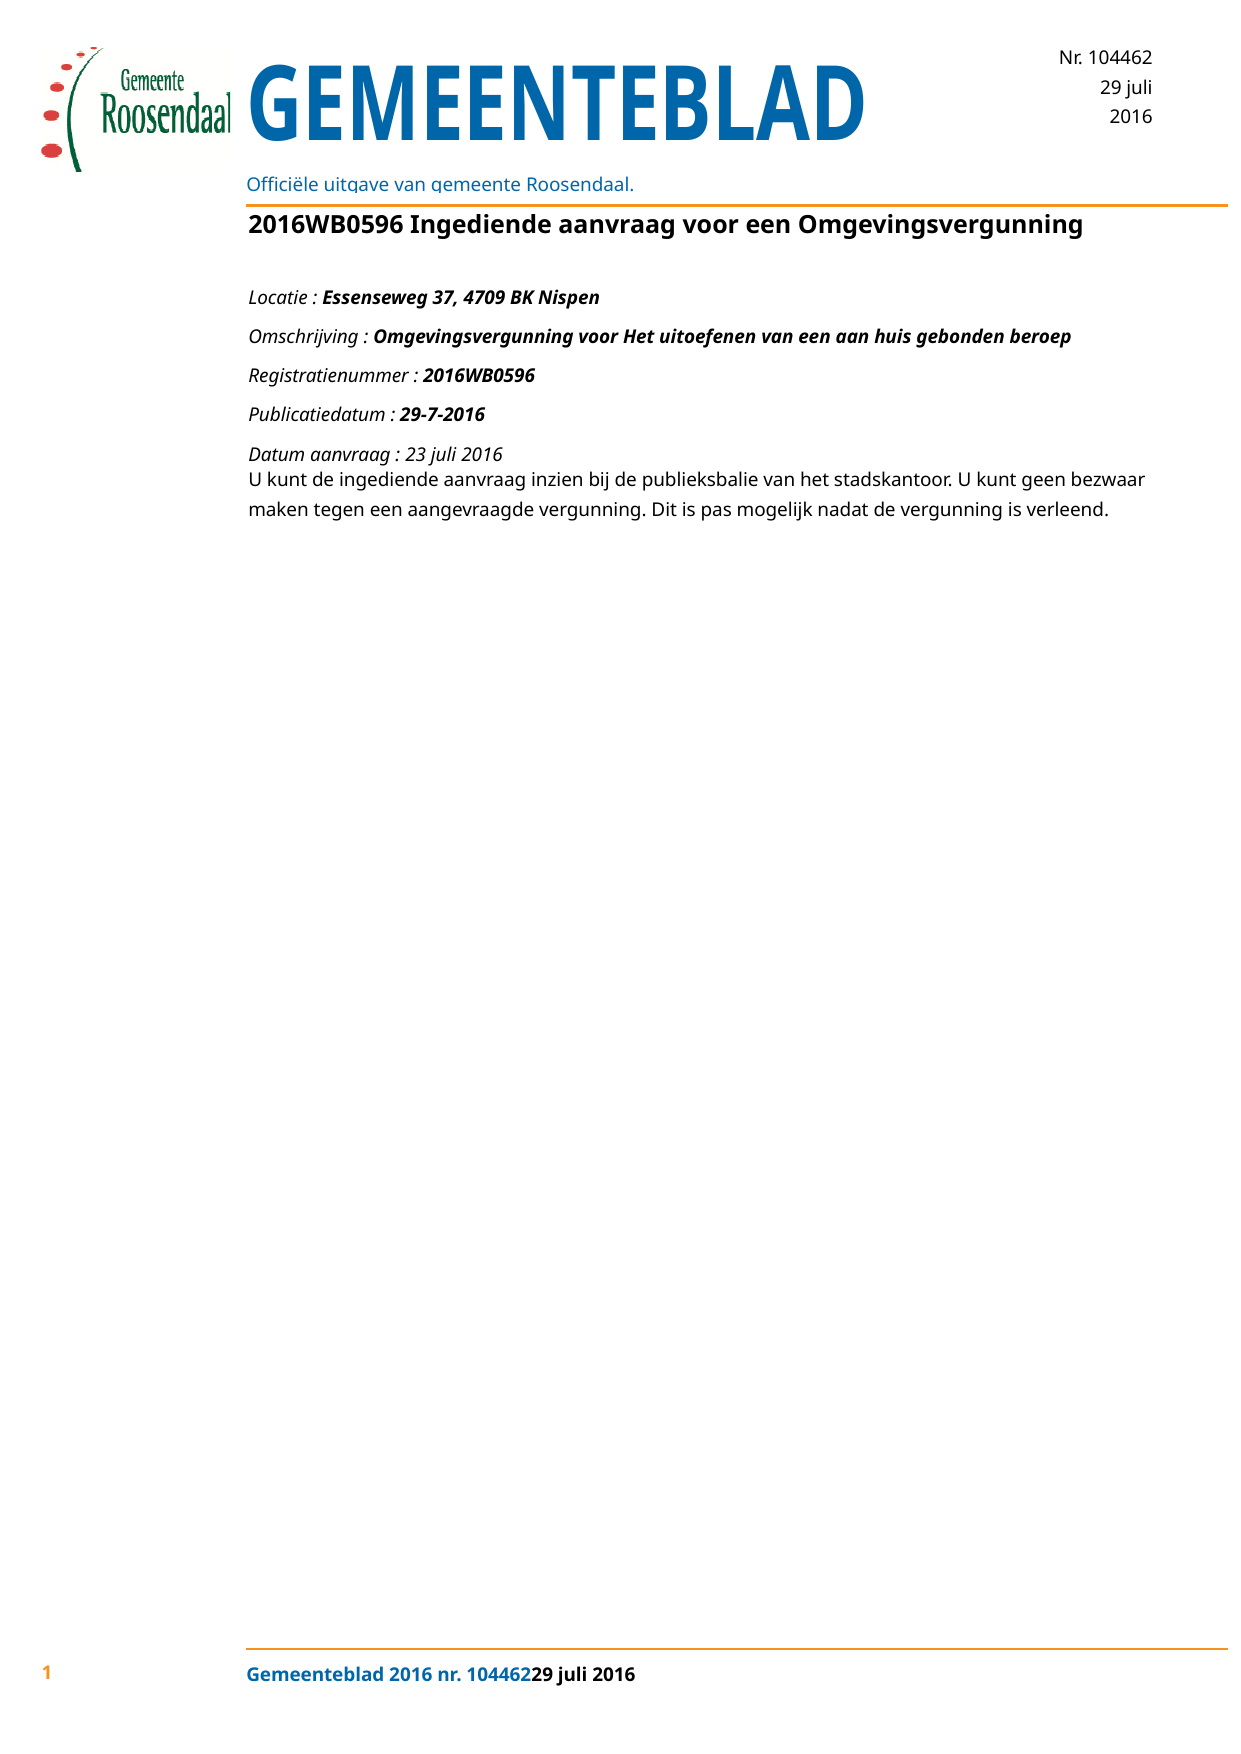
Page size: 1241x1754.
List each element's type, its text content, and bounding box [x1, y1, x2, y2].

text Locatie : Essenseweg 37, 4709 BK Nispen [248, 284, 1152, 309]
text Omschrijving : Omgevingsvergunning voor Het uitoefenen van een aan huis gebonden beroep [248, 323, 1152, 349]
text Registratienummer : 2016WB0596 [248, 362, 1152, 388]
text Datum aanvraag : 23 juli 2016 [248, 441, 1152, 467]
text U kunt de ingediende aanvraag inzien bij de publieksbalie van het stadskantoor. U kunt geen bezwaar maken tegen een aangevraagde vergunning. Dit is pas mogelijk nadat de vergunning is verleend. [248, 467, 1152, 522]
text Publicatiedatum : 29-7-2016 [248, 402, 1152, 427]
text 2016WB0596 Ingediende aanvraag voor een Omgevingsvergunning [248, 207, 1152, 241]
picture [41, 47, 231, 172]
